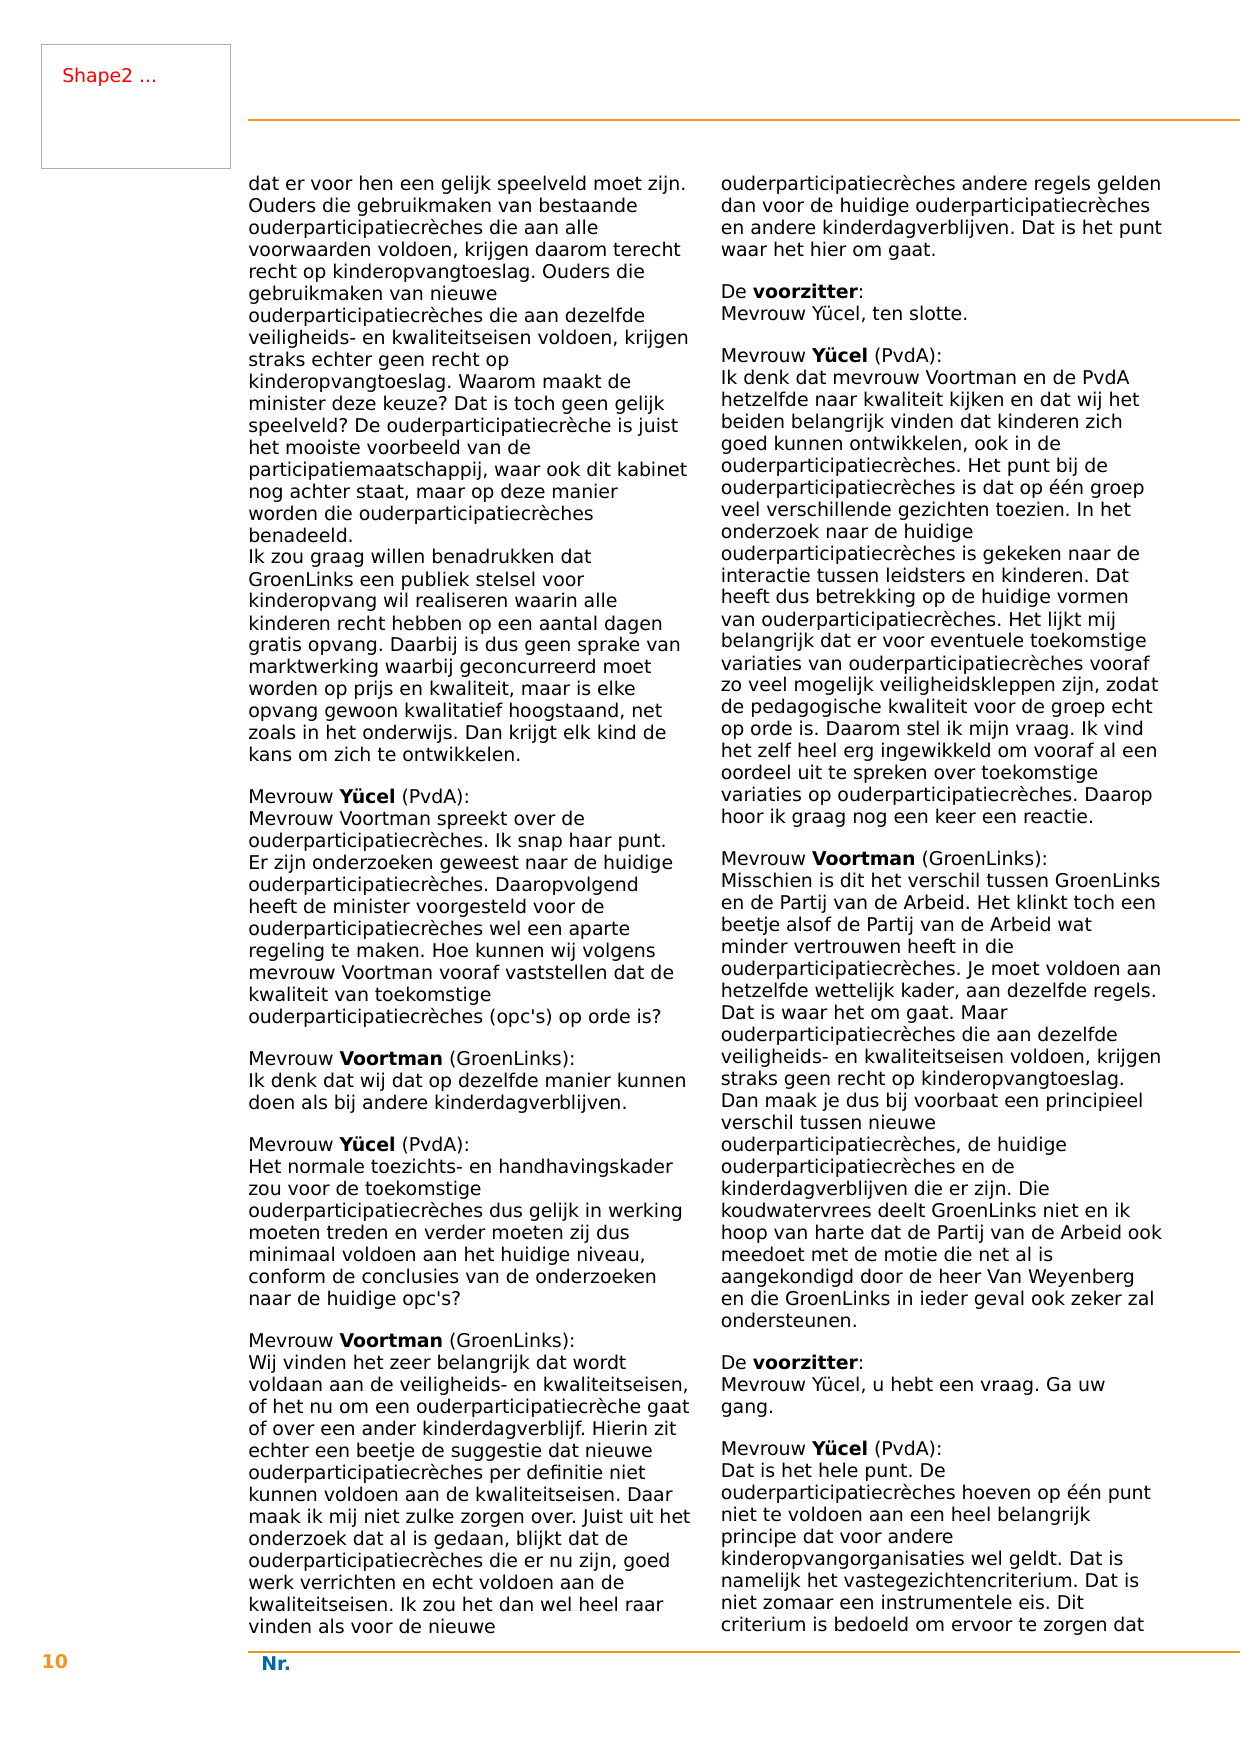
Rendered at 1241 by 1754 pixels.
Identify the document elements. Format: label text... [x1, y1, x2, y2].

text Mevrouw Yücel (PvdA): [248, 786, 691, 808]
text Mevrouw Voortman (GroenLinks): [248, 1048, 691, 1070]
text Mevrouw Voortman (GroenLinks): [248, 1330, 691, 1352]
text Wij vinden het zeer belangrijk dat wordt voldaan aan de veiligheids- en kwaliteitseisen, of het nu om een ouderparticipatiecrèche gaat of over een ander kinderdagverblijf. Hierin zit echter een beetje de suggestie dat nieuwe ouderparticipatiecrèches per definitie niet kunnen voldoen aan de kwaliteitseisen. Daar maak ik mij niet zulke zorgen over. Juist uit het onderzoek dat al is gedaan, blijkt dat de ouderparticipatiecrèches die er nu zijn, goed werk verrichten en echt voldoen aan de kwaliteitseisen. Ik zou het dan wel heel raar vinden als voor de nieuwe [248, 1352, 691, 1637]
text Mevrouw Voortman (GroenLinks): [721, 848, 1163, 870]
text Ik denk dat mevrouw Voortman en de PvdA hetzelfde naar kwaliteit kijken en dat wij het beiden belangrijk vinden dat kinderen zich goed kunnen ontwikkelen, ook in de ouderparticipatiecrèches. Het punt bij de ouderparticipatiecrèches is dat op één groep veel verschillende gezichten toezien. In het onderzoek naar de huidige ouderparticipatiecrèches is gekeken naar de interactie tussen leidsters en kinderen. Dat heeft dus betrekking op de huidige vormen van ouderparticipatiecrèches. Het lijkt mij belangrijk dat er voor eventuele toekomstige variaties van ouderparticipatiecrèches vooraf zo veel mogelijk veiligheidskleppen zijn, zodat de pedagogische kwaliteit voor de groep echt op orde is. Daarom stel ik mijn vraag. Ik vind het zelf heel erg ingewikkeld om vooraf al een oordeel uit te spreken over toekomstige variaties op ouderparticipatiecrèches. Daarop hoor ik graag nog een keer een reactie. [721, 367, 1163, 828]
text Mevrouw Yücel (PvdA): [721, 345, 1163, 367]
text De voorzitter: [721, 281, 1163, 303]
text Mevrouw Yücel (PvdA): [721, 1438, 1163, 1460]
text Dat is het hele punt. De ouderparticipatiecrèches hoeven op één punt niet te voldoen aan een heel belangrijk principe dat voor andere kinderopvangorganisaties wel geldt. Dat is namelijk het vastegezichtencriterium. Dat is niet zomaar een instrumentele eis. Dit criterium is bedoeld om ervoor te zorgen dat [721, 1460, 1163, 1636]
text ouderparticipatiecrèches andere regels gelden dan voor de huidige ouderparticipatiecrèches en andere kinderdagverblijven. Dat is het punt waar het hier om gaat. [721, 173, 1163, 261]
text De voorzitter: [721, 1352, 1163, 1374]
text Mevrouw Voortman spreekt over de ouderparticipatiecrèches. Ik snap haar punt. Er zijn onderzoeken geweest naar de huidige ouderparticipatiecrèches. Daaropvolgend heeft de minister voorgesteld voor de ouderparticipatiecrèches wel een aparte regeling te maken. Hoe kunnen wij volgens mevrouw Voortman vooraf vaststellen dat de kwaliteit van toekomstige ouderparticipatiecrèches (opc's) op orde is? [248, 808, 691, 1028]
text dat er voor hen een gelijk speelveld moet zijn. Ouders die gebruikmaken van bestaande ouderparticipatiecrèches die aan alle voorwaarden voldoen, krijgen daarom terecht recht op kinderopvangtoeslag. Ouders die gebruikmaken van nieuwe ouderparticipatiecrèches die aan dezelfde veiligheids- en kwaliteitseisen voldoen, krijgen straks echter geen recht op kinderopvangtoeslag. Waarom maakt de minister deze keuze? Dat is toch geen gelijk speelveld? De ouderparticipatiecrèche is juist het mooiste voorbeeld van de participatiemaatschappij, waar ook dit kabinet nog achter staat, maar op deze manier worden die ouderparticipatiecrèches benadeeld. [248, 173, 691, 546]
text Mevrouw Yücel (PvdA): [248, 1134, 691, 1156]
text Ik denk dat wij dat op dezelfde manier kunnen doen als bij andere kinderdagverblijven. [248, 1070, 691, 1114]
text Ik zou graag willen benadrukken dat GroenLinks een publiek stelsel voor kinderopvang wil realiseren waarin alle kinderen recht hebben op een aantal dagen gratis opvang. Daarbij is dus geen sprake van marktwerking waarbij geconcurreerd moet worden op prijs en kwaliteit, maar is elke opvang gewoon kwalitatief hoogstaand, net zoals in het onderwijs. Dan krijgt elk kind de kans om zich te ontwikkelen. [248, 546, 691, 766]
text Mevrouw Yücel, u hebt een vraag. Ga uw gang. [721, 1374, 1163, 1418]
text Het normale toezichts- en handhavingskader zou voor de toekomstige ouderparticipatiecrèches dus gelijk in werking moeten treden en verder moeten zij dus minimaal voldoen aan het huidige niveau, conform de conclusies van de onderzoeken naar de huidige opc's? [248, 1156, 691, 1310]
text Misschien is dit het verschil tussen GroenLinks en de Partij van de Arbeid. Het klinkt toch een beetje alsof de Partij van de Arbeid wat minder vertrouwen heeft in die ouderparticipatiecrèches. Je moet voldoen aan hetzelfde wettelijk kader, aan dezelfde regels. Dat is waar het om gaat. Maar ouderparticipatiecrèches die aan dezelfde veiligheids- en kwaliteitseisen voldoen, krijgen straks geen recht op kinderopvangtoeslag. Dan maak je dus bij voorbaat een principieel verschil tussen nieuwe ouderparticipatiecrèches, de huidige ouderparticipatiecrèches en de kinderdagverblijven die er zijn. Die koudwatervrees deelt GroenLinks niet en ik hoop van harte dat de Partij van de Arbeid ook meedoet met de motie die net al is aangekondigd door de heer Van Weyenberg en die GroenLinks in ieder geval ook zeker zal ondersteunen. [721, 870, 1163, 1332]
text Mevrouw Yücel, ten slotte. [721, 303, 1163, 325]
